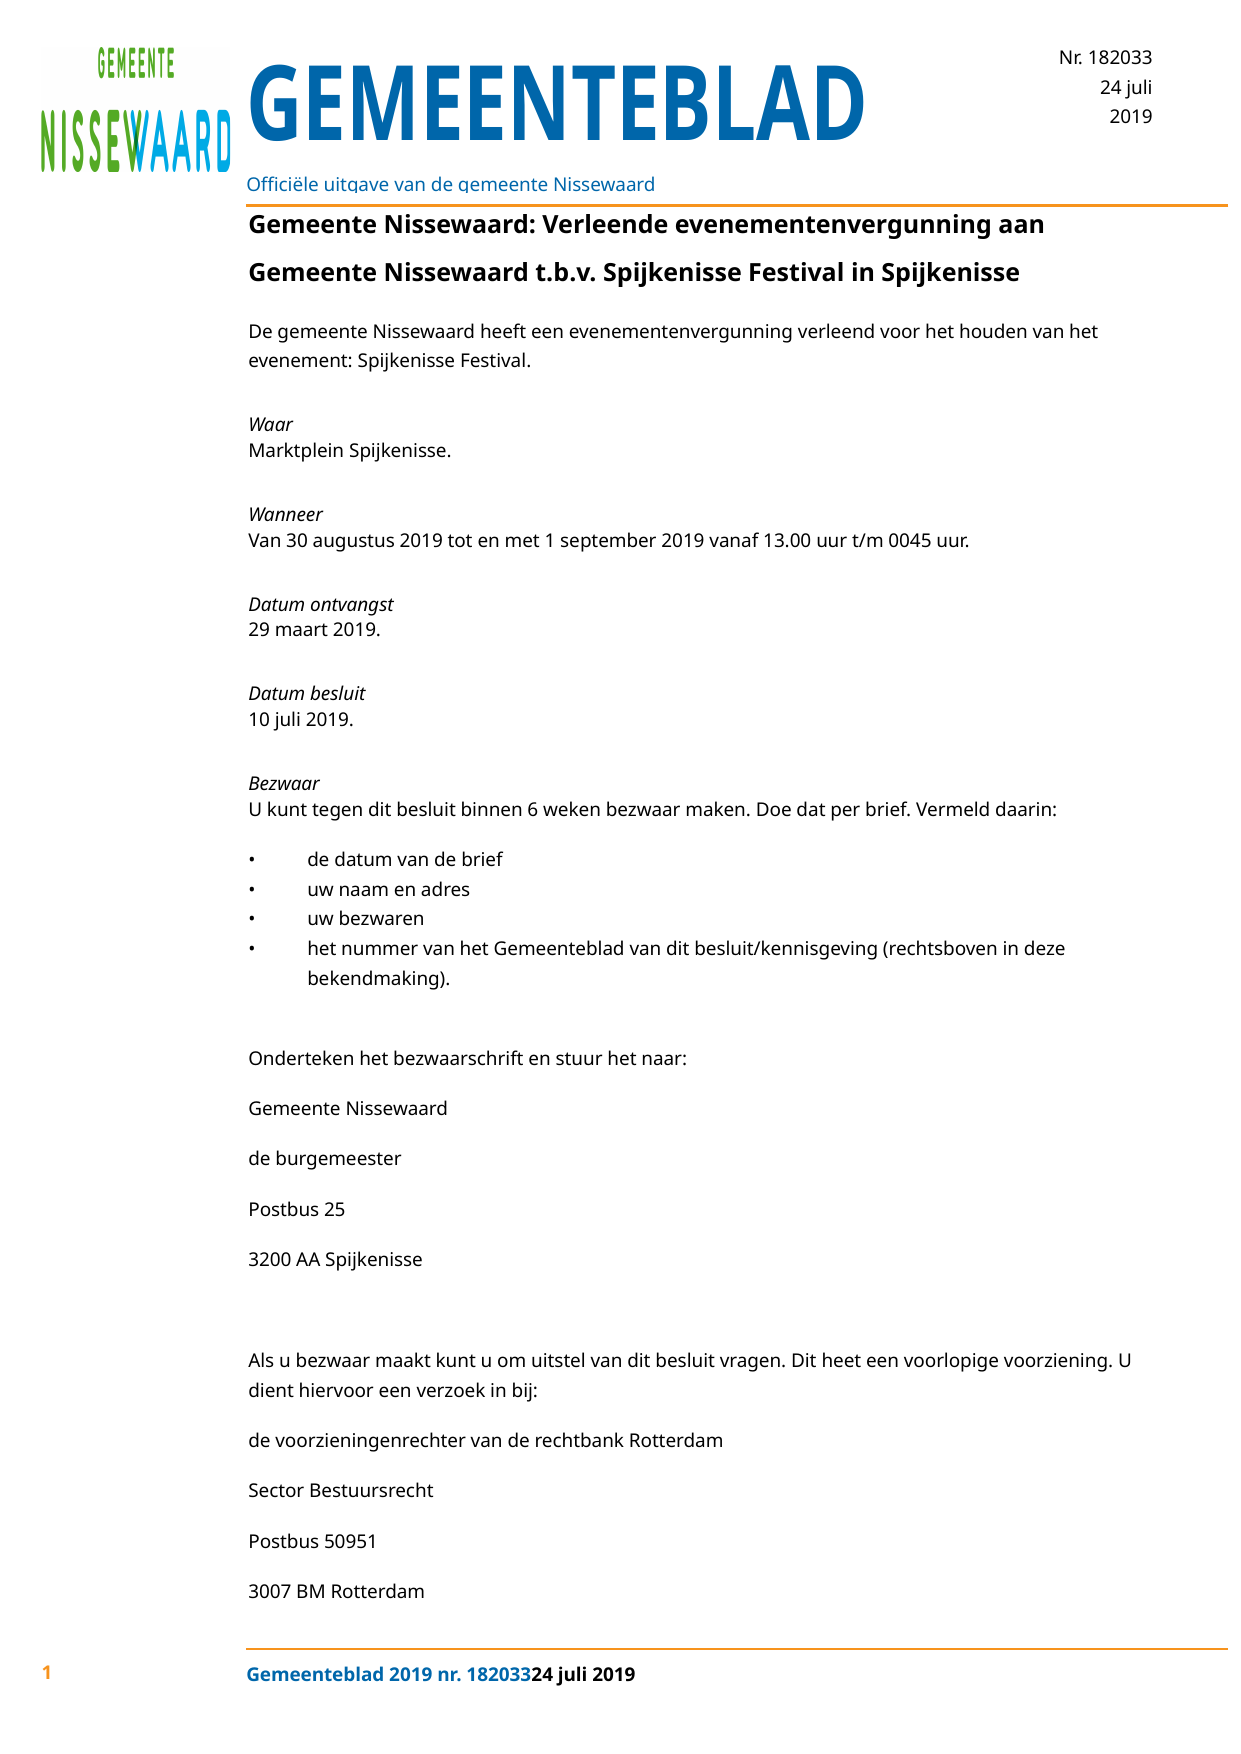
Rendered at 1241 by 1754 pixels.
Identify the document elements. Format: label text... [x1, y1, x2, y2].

text Datum besluit [248, 681, 1152, 706]
text 3007 BM Rotterdam [248, 1578, 1152, 1604]
text Marktplein Spijkenisse. [248, 437, 1152, 463]
text Sector Bestuursrecht [248, 1478, 1152, 1503]
text Postbus 25 [248, 1196, 1152, 1222]
picture [41, 47, 231, 172]
list uw naam en adres [248, 876, 1152, 902]
text Gemeente Nissewaard [248, 1095, 1152, 1121]
text Wanneer [248, 501, 1152, 527]
picture [222, 122, 227, 160]
list de datum van de brief [248, 846, 1152, 872]
text Van 30 augustus 2019 tot en met 1 september 2019 vanaf 13.00 uur t/m 0045 uur. [248, 527, 1152, 553]
text Waar [248, 411, 1152, 437]
text Gemeente Nissewaard: Verleende evenementenvergunning aan Gemeente Nissewaard t.b.v. Spijkenisse Festival in Spijkenisse [248, 207, 1152, 288]
text Onderteken het bezwaarschrift en stuur het naar: [248, 1045, 1152, 1070]
picture [200, 151, 206, 172]
text Datum ontvangst [248, 591, 1152, 617]
text Als u bezwaar maakt kunt u om uitstel van dit besluit vragen. Dit heet een voorlopige voorziening. U dient hiervoor een verzoek in bij: [248, 1347, 1152, 1402]
text Postbus 50951 [248, 1528, 1152, 1554]
text De gemeente Nissewaard heeft een evenementenvergunning verleend voor het houden van het evenement: Spijkenisse Festival. [248, 318, 1152, 373]
text 10 juli 2019. [248, 706, 1152, 732]
text de voorzieningenrechter van de rechtbank Rotterdam [248, 1427, 1152, 1453]
picture [154, 157, 165, 172]
picture [176, 157, 187, 172]
list uw bezwaren [248, 906, 1152, 931]
text 29 maart 2019. [248, 617, 1152, 642]
list het nummer van het Gemeenteblad van dit besluit/kennisgeving (rechtsboven in deze bekendmaking). [248, 935, 1152, 990]
text U kunt tegen dit besluit binnen 6 weken bezwaar maken. Doe dat per brief. Vermeld daarin: [248, 796, 1152, 822]
picture [201, 122, 206, 138]
text Bezwaar [248, 770, 1152, 796]
text 3200 AA Spijkenisse [248, 1246, 1152, 1272]
text de burgemeester [248, 1146, 1152, 1171]
